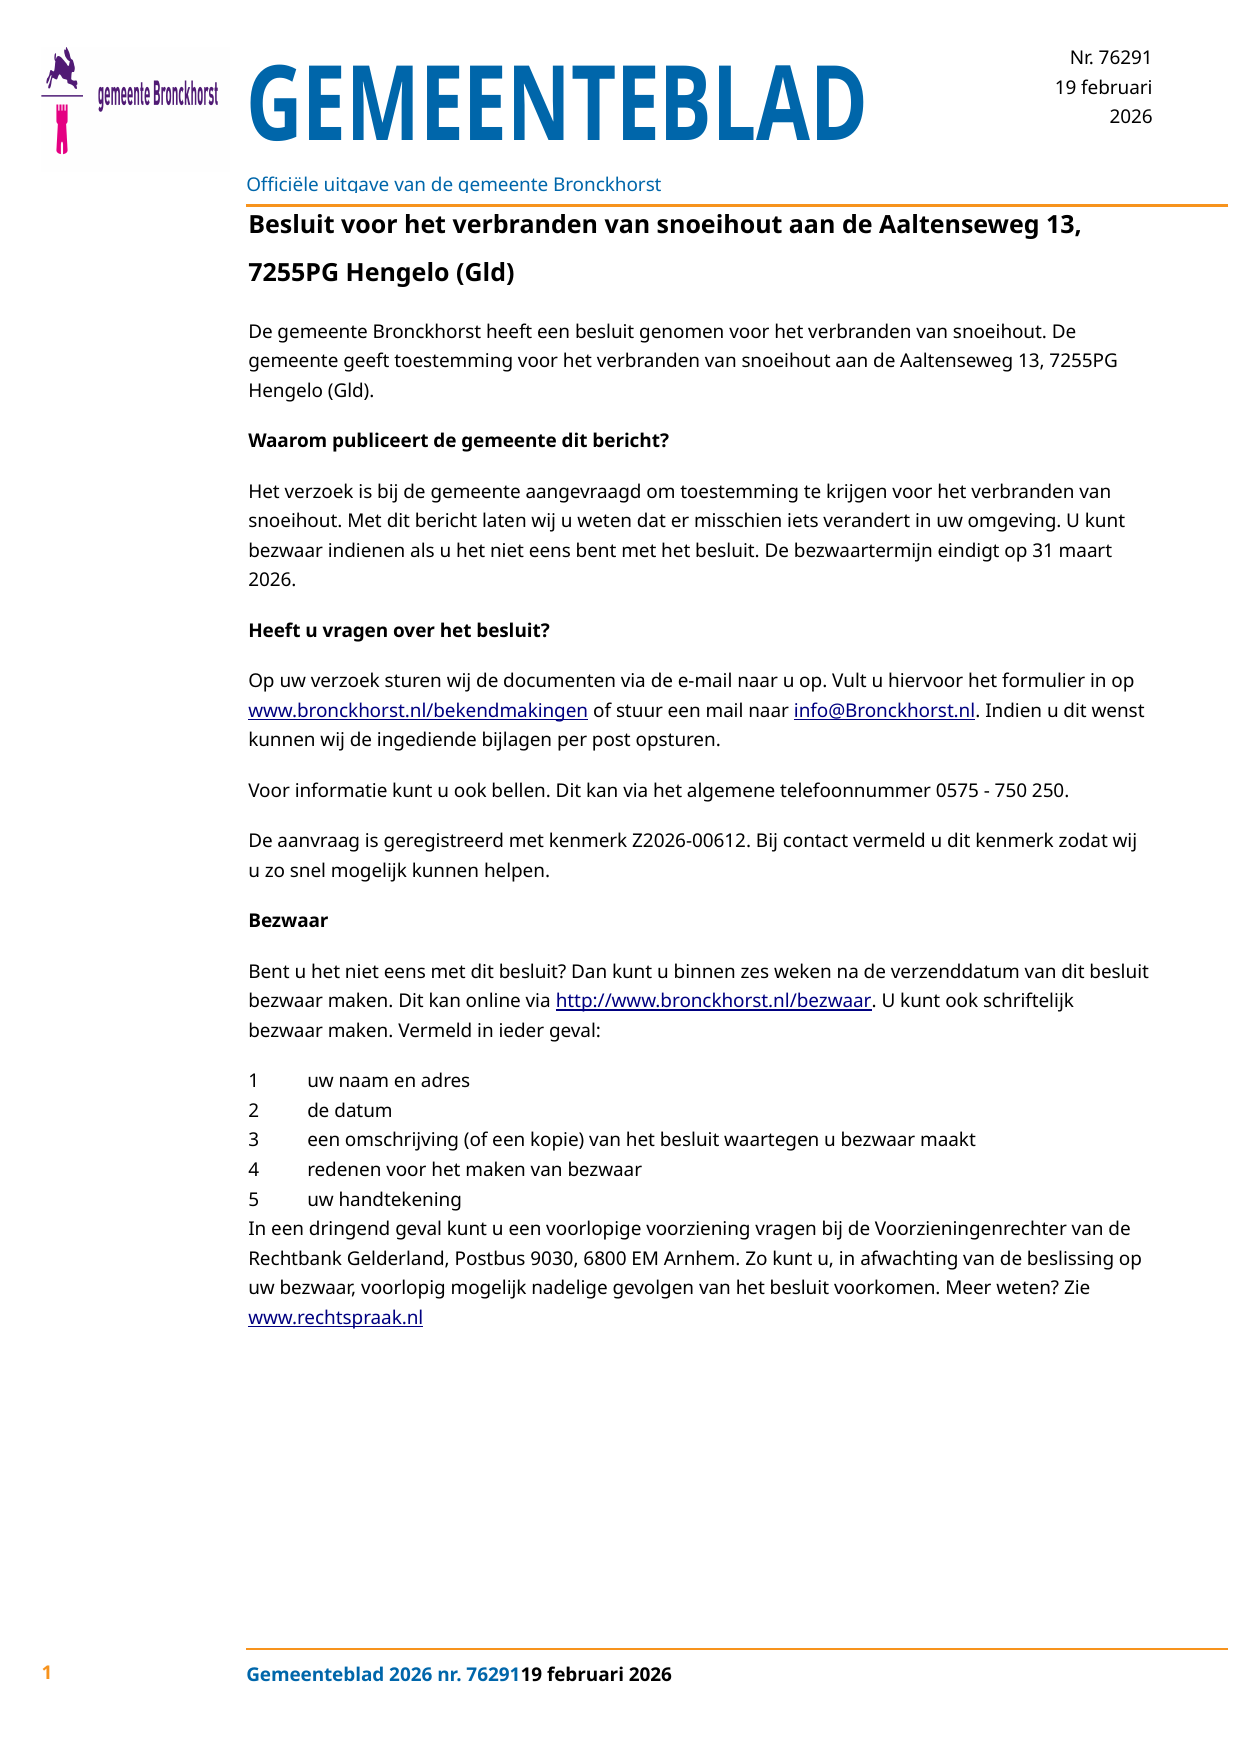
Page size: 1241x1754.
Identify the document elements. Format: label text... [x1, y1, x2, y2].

text De gemeente Bronckhorst heeft een besluit genomen voor het verbranden van snoeihout. De gemeente geeft toestemming voor het verbranden van snoeihout aan de Aaltenseweg 13, 7255PG Hengelo (Gld). [248, 318, 1152, 403]
list een omschrijving (of een kopie) van het besluit waartegen u bezwaar maakt [248, 1127, 1152, 1152]
text Bezwaar [248, 907, 1152, 933]
list uw naam en adres [248, 1067, 1152, 1093]
text Het verzoek is bij de gemeente aangevraagd om toestemming te krijgen voor het verbranden van snoeihout. Met dit bericht laten wij u weten dat er misschien iets verandert in uw omgeving. U kunt bezwaar indienen als u het niet eens bent met het besluit. De bezwaartermijn eindigt op 31 maart 2026. [248, 478, 1152, 592]
picture [41, 47, 231, 172]
list uw handtekening [248, 1186, 1152, 1212]
text De aanvraag is geregistreerd met kenmerk Z2026-00612. Bij contact vermeld u dit kenmerk zodat wij u zo snel mogelijk kunnen helpen. [248, 827, 1152, 883]
text Besluit voor het verbranden van snoeihout aan de Aaltenseweg 13, 7255PG Hengelo (Gld) [248, 207, 1152, 288]
text Voor informatie kunt u ook bellen. Dit kan via het algemene telefoonnummer 0575 - 750 250. [248, 777, 1152, 803]
text In een dringend geval kunt u een voorlopige voorziening vragen bij de Voorzieningenrechter van de Rechtbank Gelderland, Postbus 9030, 6800 EM Arnhem. Zo kunt u, in afwachting van de beslissing op uw bezwaar, voorlopig mogelijk nadelige gevolgen van het besluit voorkomen. Meer weten? Zie www.rechtspraak.nl [248, 1215, 1152, 1330]
list redenen voor het maken van bezwaar [248, 1156, 1152, 1182]
text Heeft u vragen over het besluit? [248, 617, 1152, 643]
text Bent u het niet eens met dit besluit? Dan kunt u binnen zes weken na de verzenddatum van dit besluit bezwaar maken. Dit kan online via http://www.bronckhorst.nl/bezwaar. U kunt ook schriftelijk bezwaar maken. Vermeld in ieder geval: [248, 958, 1152, 1043]
text Waarom publiceert de gemeente dit bericht? [248, 427, 1152, 453]
list de datum [248, 1097, 1152, 1123]
text Op uw verzoek sturen wij de documenten via de e-mail naar u op. Vult u hiervoor het formulier in op www.bronckhorst.nl/bekendmakingen of stuur een mail naar info@Bronckhorst.nl. Indien u dit wenst kunnen wij de ingediende bijlagen per post opsturen. [248, 667, 1152, 752]
